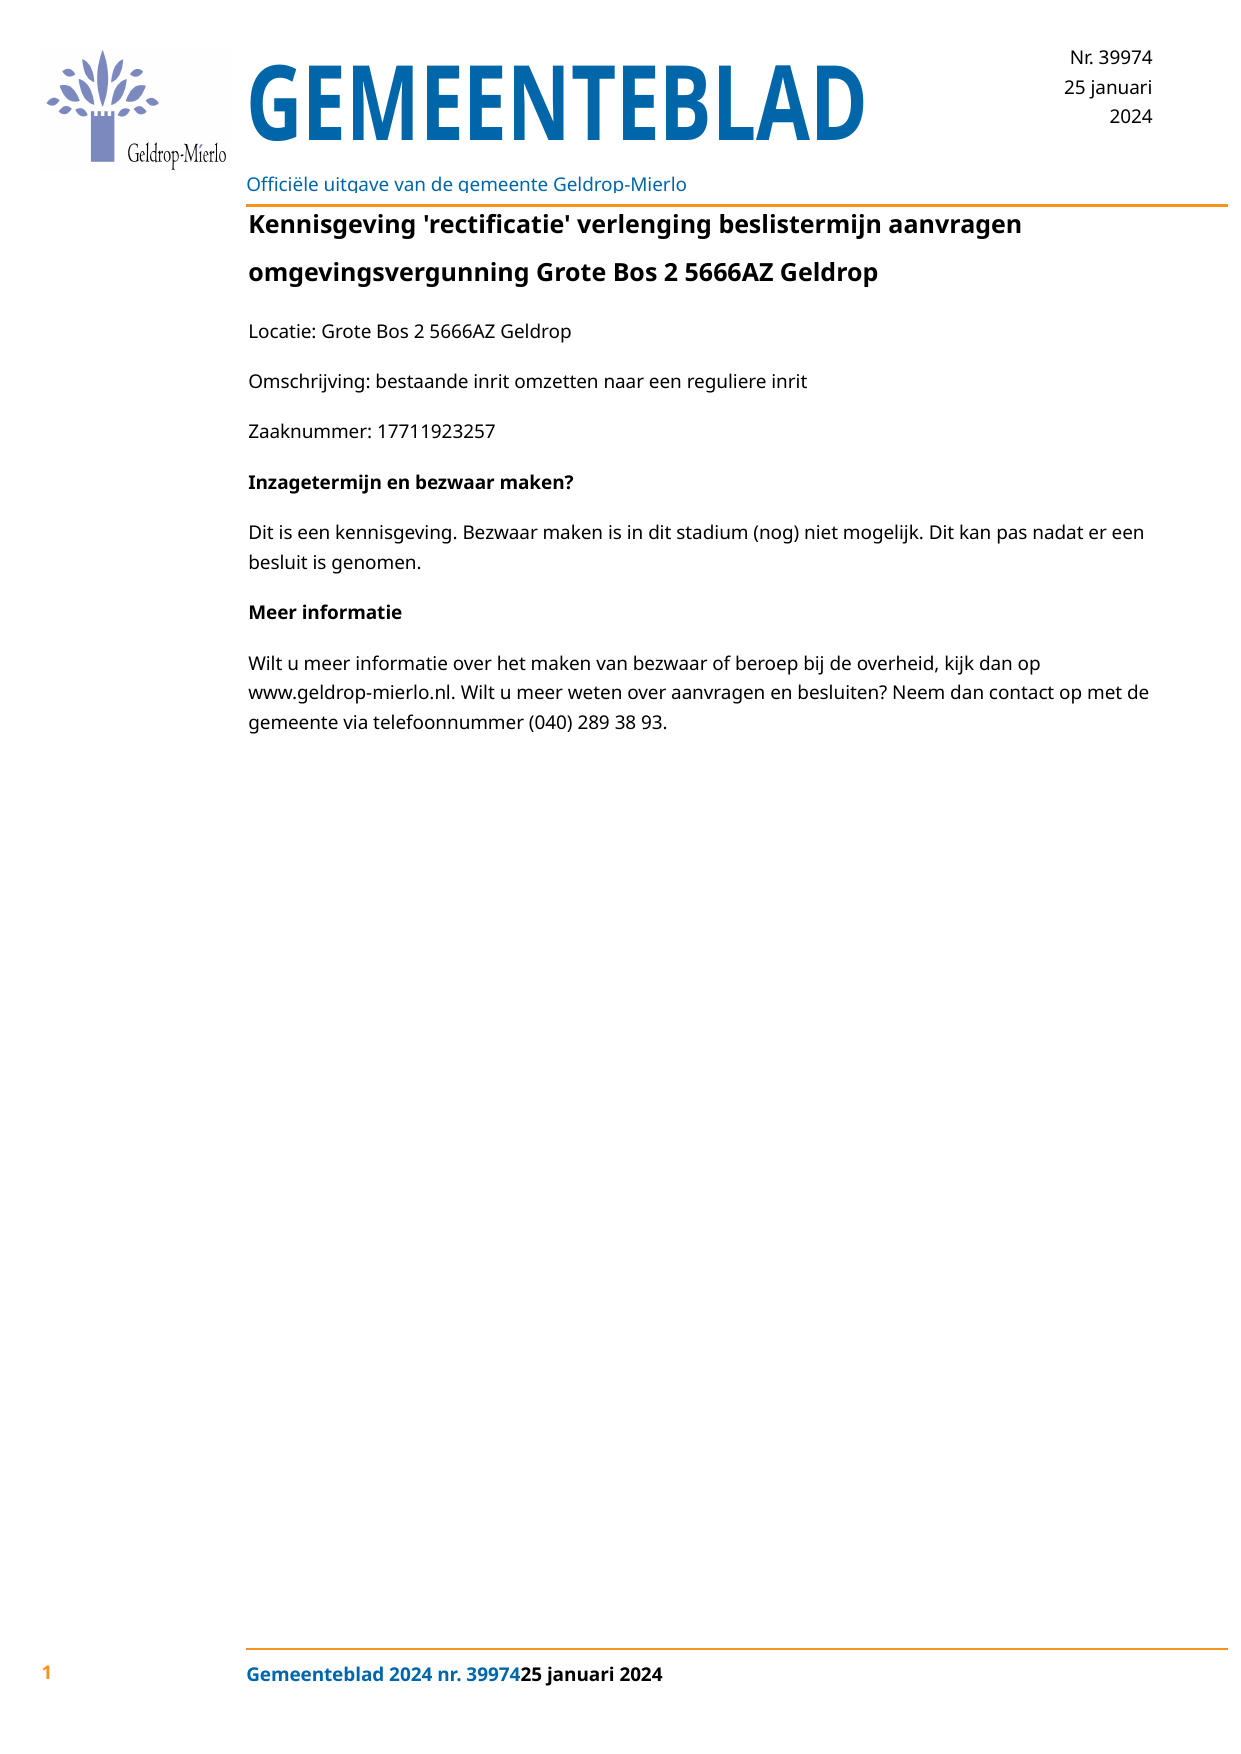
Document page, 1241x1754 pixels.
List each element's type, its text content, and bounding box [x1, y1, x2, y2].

text Locatie: Grote Bos 2 5666AZ Geldrop [248, 318, 1152, 344]
picture [41, 47, 231, 172]
text Wilt u meer informatie over het maken van bezwaar of beroep bij de overheid, kijk dan op www.geldrop-mierlo.nl. Wilt u meer weten over aanvragen en besluiten? Neem dan contact op met de gemeente via telefoonnummer (040) 289 38 93. [248, 650, 1152, 735]
text Kennisgeving 'rectificatie' verlenging beslistermijn aanvragen omgevingsvergunning Grote Bos 2 5666AZ Geldrop [248, 207, 1152, 288]
text Zaaknummer: 17711923257 [248, 419, 1152, 444]
text Inzagetermijn en bezwaar maken? [248, 469, 1152, 495]
text Meer informatie [248, 599, 1152, 625]
text Dit is een kennisgeving. Bezwaar maken is in dit stadium (nog) niet mogelijk. Dit kan pas nadat er een besluit is genomen. [248, 519, 1152, 575]
text Omschrijving: bestaande inrit omzetten naar een reguliere inrit [248, 368, 1152, 394]
